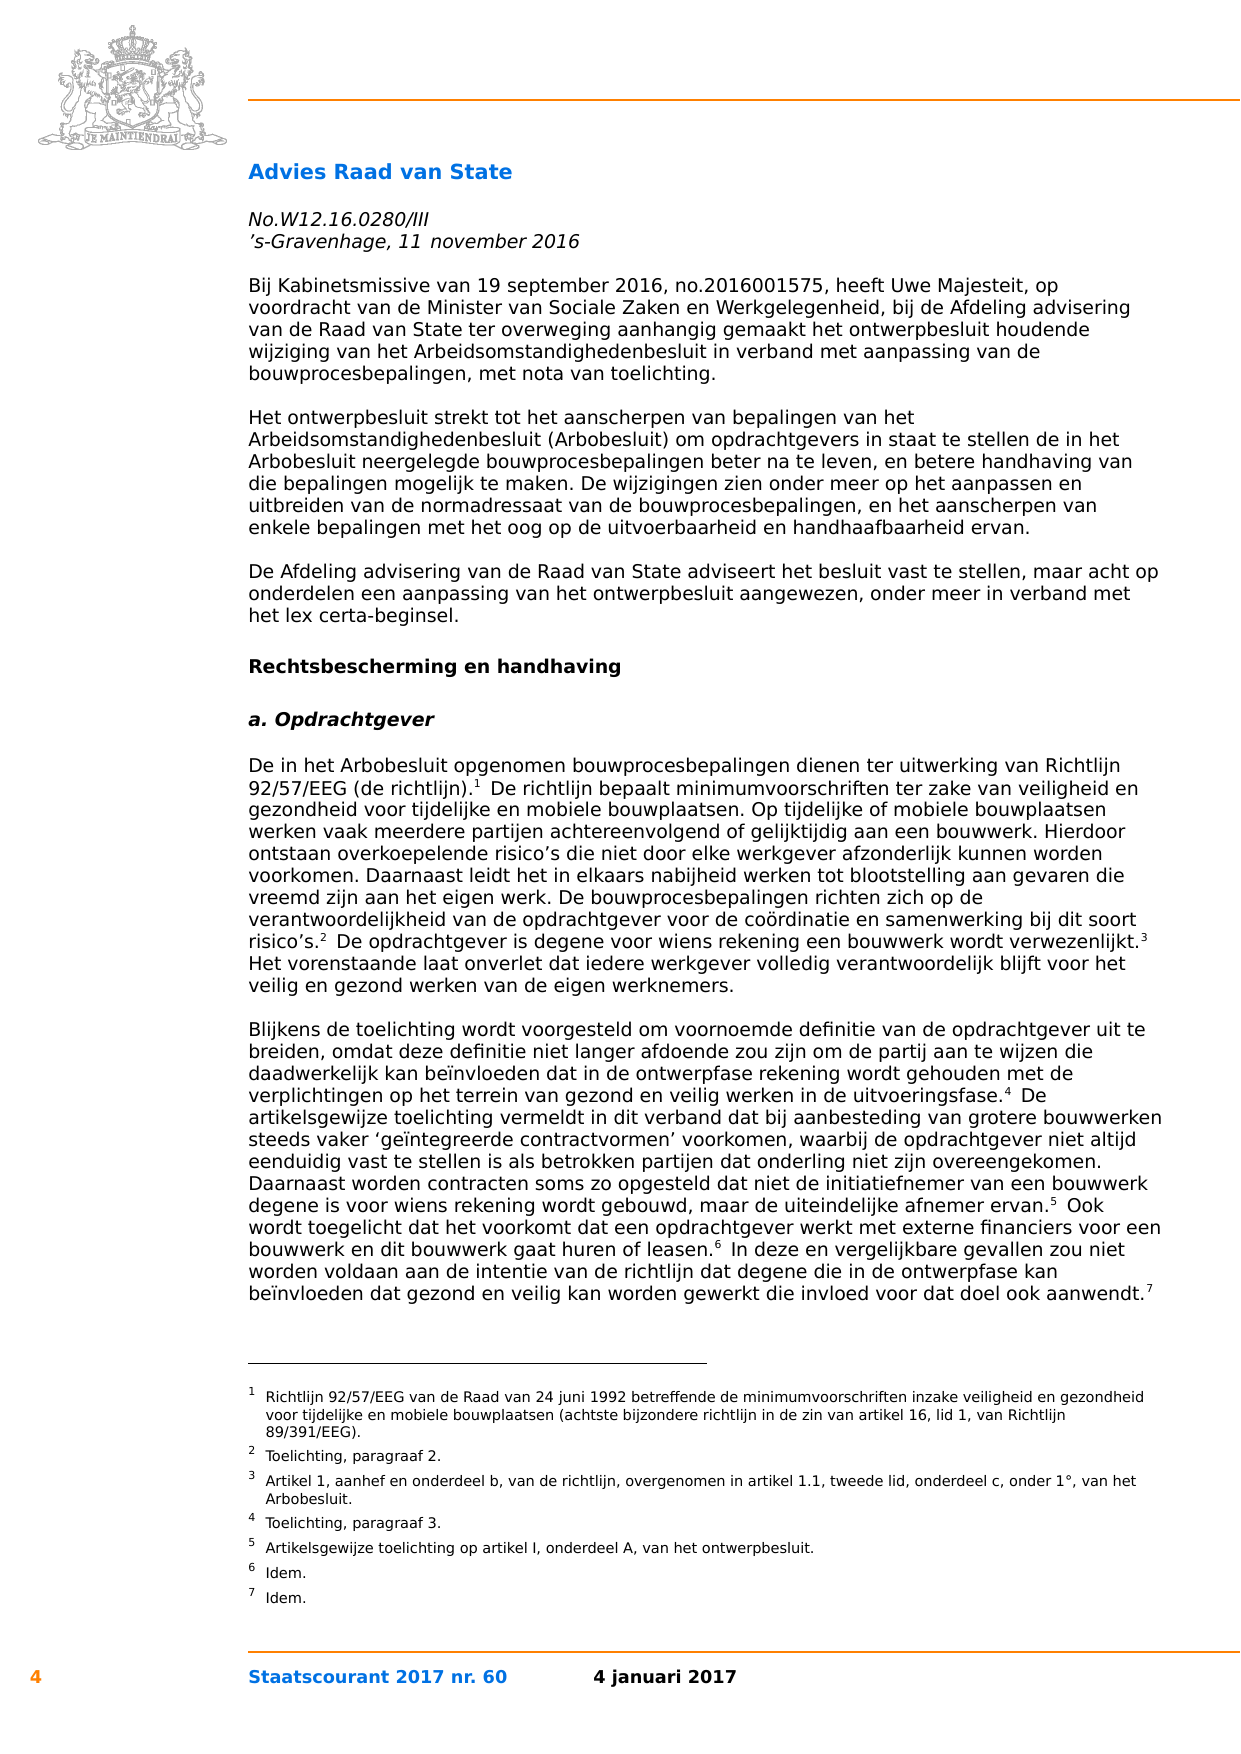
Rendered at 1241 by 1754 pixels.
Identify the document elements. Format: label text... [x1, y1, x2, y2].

text Toelichting, paragraaf 3. [248, 1511, 1163, 1533]
subtitle a. Opdrachtgever [248, 708, 1163, 730]
text De in het Arbobesluit opgenomen bouwprocesbepalingen dienen ter uitwerking van Richtlijn 92/57/EEG (de richtlijn). De richtlijn bepaalt minimumvoorschriften ter zake van veiligheid en gezondheid voor tijdelijke en mobiele bouwplaatsen. Op tijdelijke of mobiele bouwplaatsen werken vaak meerdere partijen achtereenvolgend of gelijktijdig aan een bouwwerk. Hierdoor ontstaan overkoepelende risico’s die niet door elke werkgever afzonderlijk kunnen worden voorkomen. Daarnaast leidt het in elkaars nabijheid werken tot blootstelling aan gevaren die vreemd zijn aan het eigen werk. De bouwprocesbepalingen richten zich op de verantwoordelijkheid van de opdrachtgever voor de coördinatie en samenwerking bij dit soort risico’s. De opdrachtgever is degene voor wiens rekening een bouwwerk wordt verwezenlijkt. Het vorenstaande laat onverlet dat iedere werkgever volledig verantwoordelijk blijft voor het veilig en gezond werken van de eigen werknemers. [248, 755, 1163, 997]
text De Afdeling advisering van de Raad van State adviseert het besluit vast te stellen, maar acht op onderdelen een aanpassing van het ontwerpbesluit aangewezen, onder meer in verband met het lex certa-beginsel. [248, 561, 1163, 626]
text No.W12.16.0280/III [248, 209, 1163, 231]
text Het ontwerpbesluit strekt tot het aanscherpen van bepalingen van het Arbeidsomstandighedenbesluit (Arbobesluit) om opdrachtgevers in staat te stellen de in het Arbobesluit neergelegde bouwprocesbepalingen beter na te leven, en betere handhaving van die bepalingen mogelijk te maken. De wijzigingen zien onder meer op het aanpassen en uitbreiden van de normadressaat van de bouwprocesbepalingen, en het aanscherpen van enkele bepalingen met het oog op de uitvoerbaarheid en handhaafbaarheid ervan. [248, 407, 1163, 539]
text Idem. [248, 1561, 1163, 1583]
text Idem. [248, 1586, 1163, 1608]
text Bij Kabinetsmissive van 19 september 2016, no.2016001575, heeft Uwe Majesteit, op voordracht van de Minister van Sociale Zaken en Werkgelegenheid, bij de Afdeling advisering van de Raad van State ter overweging aanhangig gemaakt het ontwerpbesluit houdende wijziging van het Arbeidsomstandighedenbesluit in verband met aanpassing van de bouwprocesbepalingen, met nota van toelichting. [248, 275, 1163, 385]
text Artikel 1, aanhef en onderdeel b, van de richtlijn, overgenomen in artikel 1.1, tweede lid, onderdeel c, onder 1°, van het Arbobesluit. [248, 1469, 1163, 1508]
subtitle Advies Raad van State [248, 160, 1163, 184]
picture [38, 25, 227, 150]
text Blijkens de toelichting wordt voorgesteld om voornoemde definitie van de opdrachtgever uit te breiden, omdat deze definitie niet langer afdoende zou zijn om de partij aan te wijzen die daadwerkelijk kan beïnvloeden dat in de ontwerpfase rekening wordt gehouden met de verplichtingen op het terrein van gezond en veilig werken in de uitvoeringsfase. De artikelsgewijze toelichting vermeldt in dit verband dat bij aanbesteding van grotere bouwwerken steeds vaker ‘geïntegreerde contractvormen’ voorkomen, waarbij de opdrachtgever niet altijd eenduidig vast te stellen is als betrokken partijen dat onderling niet zijn overeengekomen. Daarnaast worden contracten soms zo opgesteld dat niet de initiatiefnemer van een bouwwerk degene is voor wiens rekening wordt gebouwd, maar de uiteindelijke afnemer ervan. Ook wordt toegelicht dat het voorkomt dat een opdrachtgever werkt met externe financiers voor een bouwwerk en dit bouwwerk gaat huren of leasen. In deze en vergelijkbare gevallen zou niet worden voldaan aan de intentie van de richtlijn dat degene die in de ontwerpfase kan beïnvloeden dat gezond en veilig kan worden gewerkt die invloed voor dat doel ook aanwendt. [248, 1019, 1163, 1305]
text ’s-Gravenhage, 11 november 2016 [248, 231, 1163, 253]
text Artikelsgewijze toelichting op artikel I, onderdeel A, van het ontwerpbesluit. [248, 1536, 1163, 1558]
text Richtlijn 92/57/EEG van de Raad van 24 juni 1992 betreffende de minimumvoorschriften inzake veiligheid en gezondheid voor tijdelijke en mobiele bouwplaatsen (achtste bijzondere richtlijn in de zin van artikel 16, lid 1, van Richtlijn 89/391/EEG). [248, 1385, 1163, 1441]
text Toelichting, paragraaf 2. [248, 1444, 1163, 1466]
subtitle Rechtsbescherming en handhaving [248, 656, 1163, 678]
